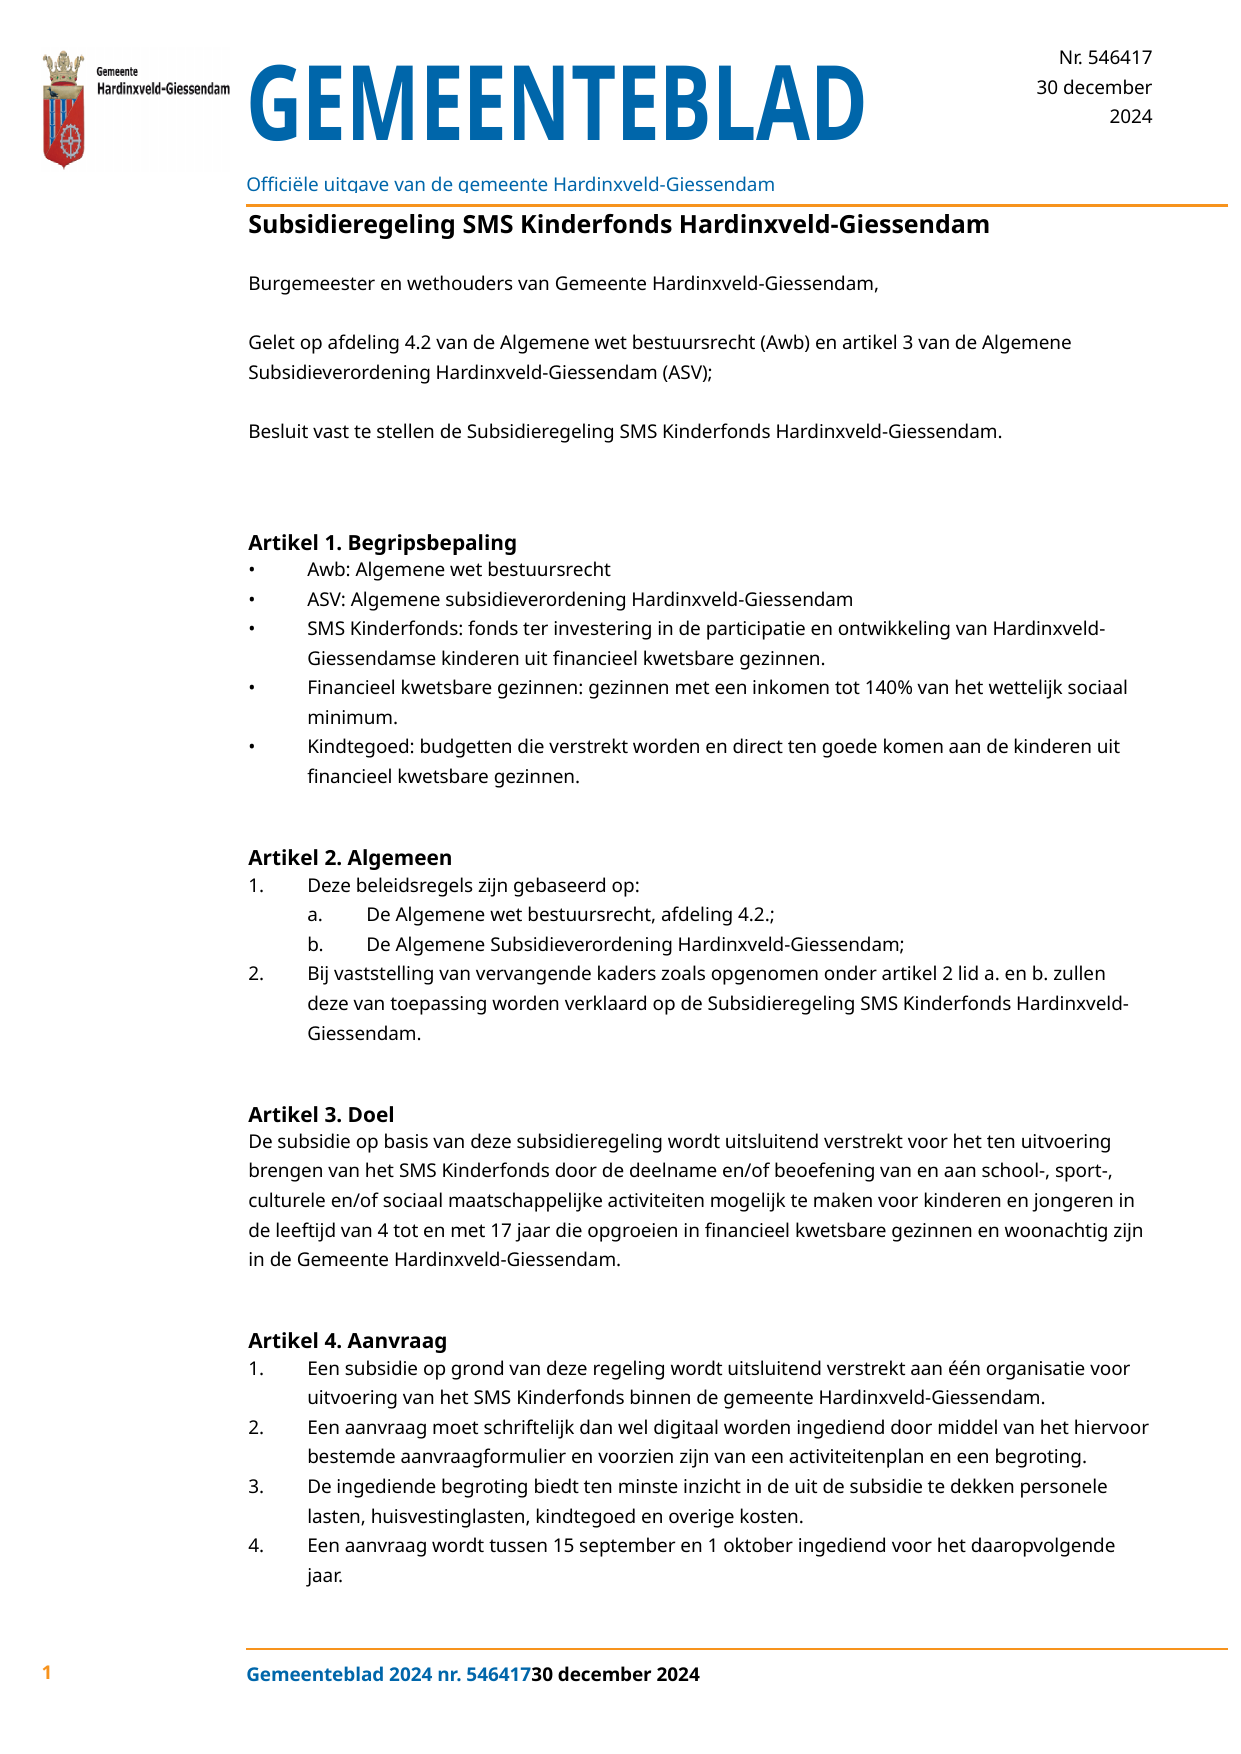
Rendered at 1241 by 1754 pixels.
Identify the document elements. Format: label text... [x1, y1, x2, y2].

text Artikel 3. Doel [248, 1100, 1152, 1128]
list Deze beleidsregels zijn gebaseerd op: [248, 872, 1152, 897]
list Financieel kwetsbare gezinnen: gezinnen met een inkomen tot 140% van het wettelijk sociaal minimum. [248, 674, 1152, 730]
text De subsidie op basis van deze subsidieregeling wordt uitsluitend verstrekt voor het ten uitvoering brengen van het SMS Kinderfonds door de deelname en/of beoefening van en aan school-, sport-, culturele en/of sociaal maatschappelijke activiteiten mogelijk te maken voor kinderen en jongeren in de leeftijd van 4 tot en met 17 jaar die opgroeien in financieel kwetsbare gezinnen en woonachtig zijn in de Gemeente Hardinxveld-Giessendam. [248, 1128, 1152, 1272]
text Gelet op afdeling 4.2 van de Algemene wet bestuursrecht (Awb) en artikel 3 van de Algemene Subsidieverordening Hardinxveld-Giessendam (ASV); [248, 329, 1152, 385]
list De Algemene Subsidieverordening Hardinxveld-Giessendam; [307, 931, 1152, 957]
text Artikel 4. Aanvraag [248, 1326, 1152, 1355]
list Een aanvraag moet schriftelijk dan wel digitaal worden ingediend door middel van het hiervoor bestemde aanvraagformulier en voorzien zijn van een activiteitenplan en een begroting. [248, 1414, 1152, 1469]
list Kindtegoed: budgetten die verstrekt worden en direct ten goede komen aan de kinderen uit financieel kwetsbare gezinnen. [248, 734, 1152, 789]
list De Algemene wet bestuursrecht, afdeling 4.2.; [307, 901, 1152, 927]
list Awb: Algemene wet bestuursrecht [248, 556, 1152, 582]
list De ingediende begroting biedt ten minste inzicht in de uit de subsidie te dekken personele lasten, huisvestinglasten, kindtegoed en overige kosten. [248, 1473, 1152, 1528]
text Artikel 2. Algemeen [248, 843, 1152, 872]
list Bij vaststelling van vervangende kaders zoals opgenomen onder artikel 2 lid a. en b. zullen deze van toepassing worden verklaard op de Subsidieregeling SMS Kinderfonds Hardinxveld-Giessendam. [248, 961, 1152, 1045]
text Artikel 1. Begripsbepaling [248, 528, 1152, 556]
list Een subsidie op grond van deze regeling wordt uitsluitend verstrekt aan één organisatie voor uitvoering van het SMS Kinderfonds binnen de gemeente Hardinxveld-Giessendam. [248, 1355, 1152, 1410]
text Burgemeester en wethouders van Gemeente Hardinxveld-Giessendam, [248, 270, 1152, 296]
text Besluit vast te stellen de Subsidieregeling SMS Kinderfonds Hardinxveld-Giessendam. [248, 418, 1152, 444]
list SMS Kinderfonds: fonds ter investering in de participatie en ontwikkeling van Hardinxveld-Giessendamse kinderen uit financieel kwetsbare gezinnen. [248, 615, 1152, 671]
list Een aanvraag wordt tussen 15 september en 1 oktober ingediend voor het daaropvolgende jaar. [248, 1532, 1152, 1588]
list ASV: Algemene subsidieverordening Hardinxveld-Giessendam [248, 586, 1152, 612]
picture [41, 47, 231, 172]
text Subsidieregeling SMS Kinderfonds Hardinxveld-Giessendam [248, 207, 1152, 241]
